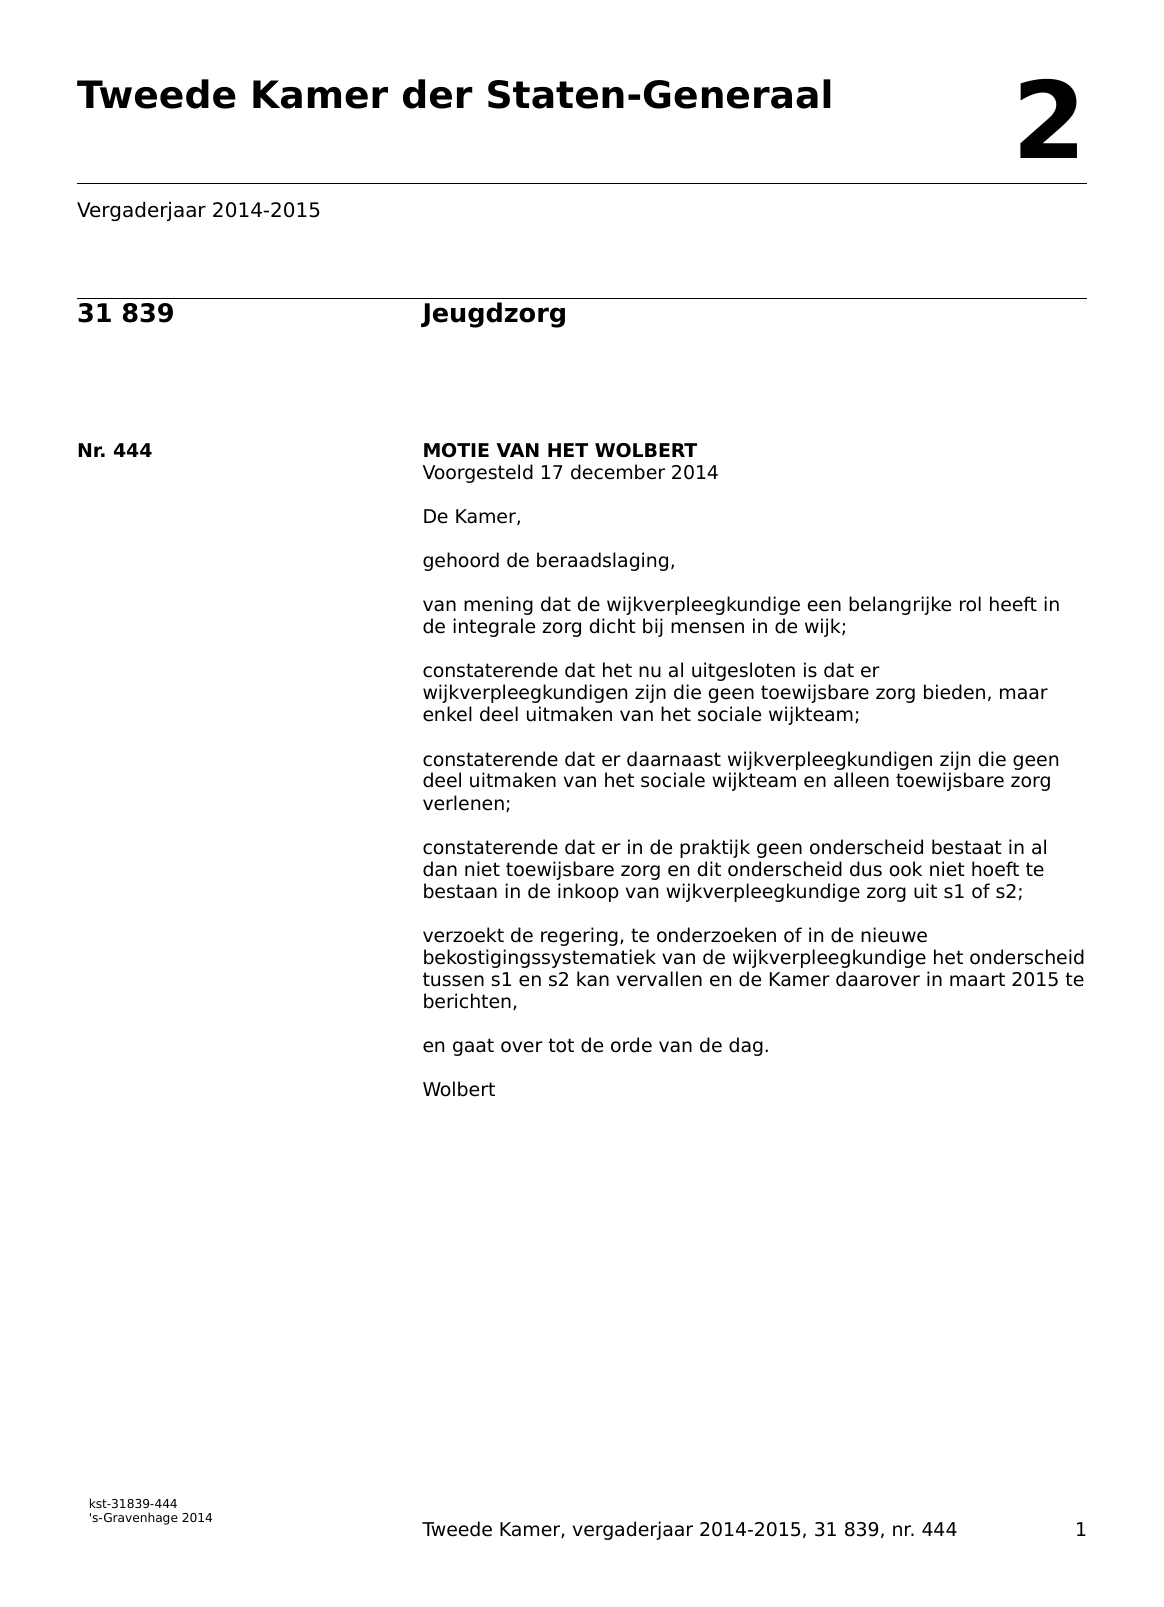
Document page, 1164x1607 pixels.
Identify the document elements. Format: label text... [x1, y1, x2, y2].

text verzoekt de regering, te onderzoeken of in de nieuwe bekostigingssystematiek van de wijkverpleegkundige het onderscheid tussen s1 en s2 kan vervallen en de Kamer daarover in maart 2015 te berichten, [422, 925, 1087, 1013]
text 's-Gravenhage 2014 [88, 1511, 323, 1525]
text constaterende dat het nu al uitgesloten is dat er wijkverpleegkundigen zijn die geen toewijsbare zorg bieden, maar enkel deel uitmaken van het sociale wijkteam; [422, 660, 1087, 726]
text De Kamer, [422, 506, 1087, 528]
text Wolbert [422, 1079, 1087, 1101]
table_cell Vergaderjaar 2014-2015 [77, 184, 1087, 298]
text gehoord de beraadslaging, [422, 550, 1087, 572]
text constaterende dat er daarnaast wijkverpleegkundigen zijn die geen deel uitmaken van het sociale wijkteam en alleen toewijsbare zorg verlenen; [422, 748, 1087, 814]
subtitle Nr. 444 MOTIE VAN HET WOLBERT [77, 440, 1087, 462]
subtitle 31 839 Jeugdzorg [77, 299, 1087, 329]
text en gaat over tot de orde van de dag. [422, 1035, 1087, 1057]
text van mening dat de wijkverpleegkundige een belangrijke rol heeft in de integrale zorg dicht bij mensen in de wijk; [422, 594, 1087, 638]
table_header 2 [886, 59, 1087, 183]
text kst-31839-444 [88, 1497, 323, 1511]
table_header Tweede Kamer der Staten-Generaal [77, 59, 886, 183]
text constaterende dat er in de praktijk geen onderscheid bestaat in al dan niet toewijsbare zorg en dit onderscheid dus ook niet hoeft te bestaan in de inkoop van wijkverpleegkundige zorg uit s1 of s2; [422, 837, 1087, 902]
text Voorgesteld 17 december 2014 [422, 462, 1087, 484]
